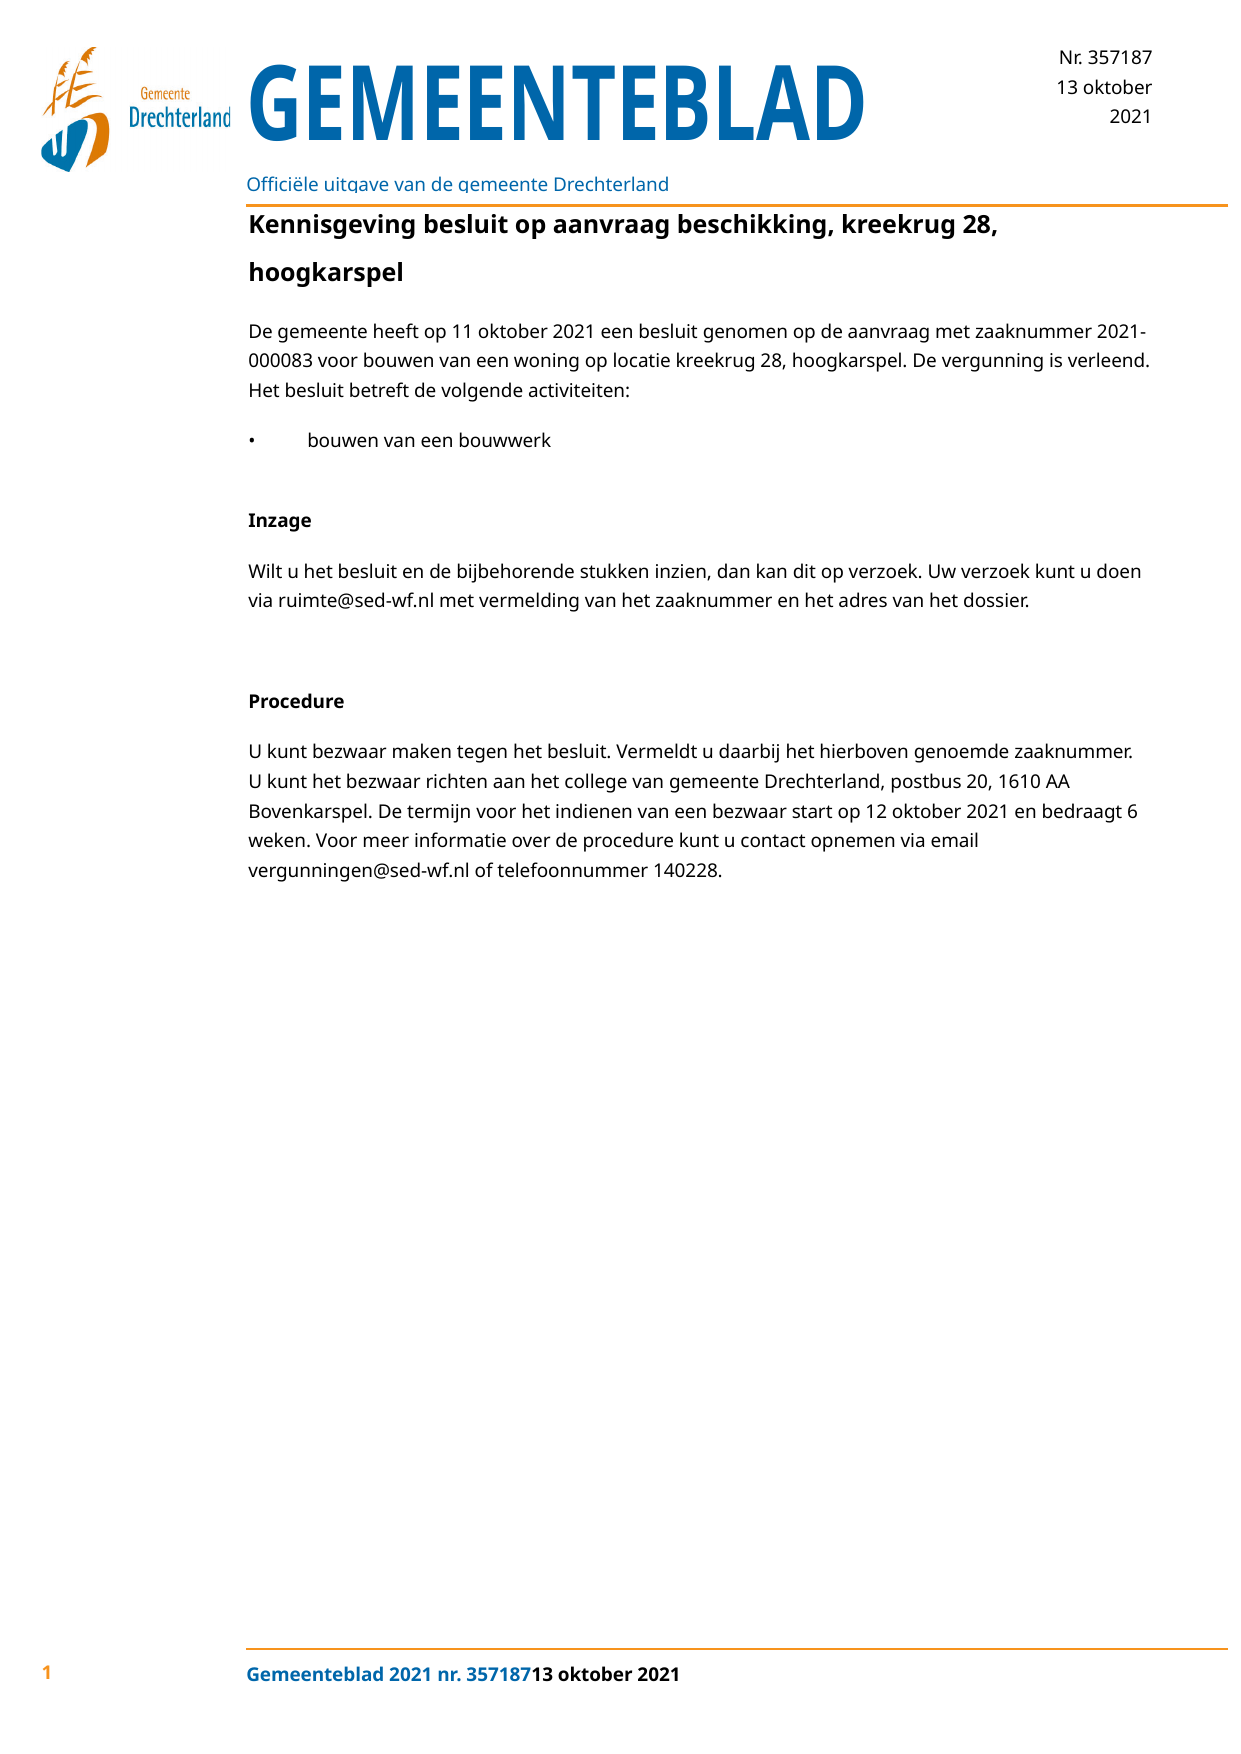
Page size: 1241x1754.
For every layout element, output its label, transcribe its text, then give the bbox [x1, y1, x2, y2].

text Kennisgeving besluit op aanvraag beschikking, kreekrug 28, hoogkarspel [248, 207, 1152, 288]
list bouwen van een bouwwerk [248, 427, 1152, 453]
text Wilt u het besluit en de bijbehorende stukken inzien, dan kan dit op verzoek. Uw verzoek kunt u doen via ruimte@sed-wf.nl met vermelding van het zaaknummer en het adres van het dossier. [248, 558, 1152, 613]
picture [41, 47, 231, 172]
picture [226, 115, 231, 124]
picture [41, 158, 64, 172]
text U kunt bezwaar maken tegen het besluit. Vermeldt u daarbij het hierboven genoemde zaaknummer. U kunt het bezwaar richten aan het college van gemeente Drechterland, postbus 20, 1610 AA Bovenkarspel. De termijn voor het indienen van een bezwaar start op 12 oktober 2021 en bedraagt 6 weken. Voor meer informatie over de procedure kunt u contact opnemen via email vergunningen@sed-wf.nl of telefoonnummer 140228. [248, 739, 1152, 883]
text Inzage [248, 507, 1152, 533]
text De gemeente heeft op 11 oktober 2021 een besluit genomen op de aanvraag met zaaknummer 2021-000083 voor bouwen van een woning op locatie kreekrug 28, hoogkarspel. De vergunning is verleend. Het besluit betreft de volgende activiteiten: [248, 318, 1152, 403]
text Procedure [248, 688, 1152, 714]
